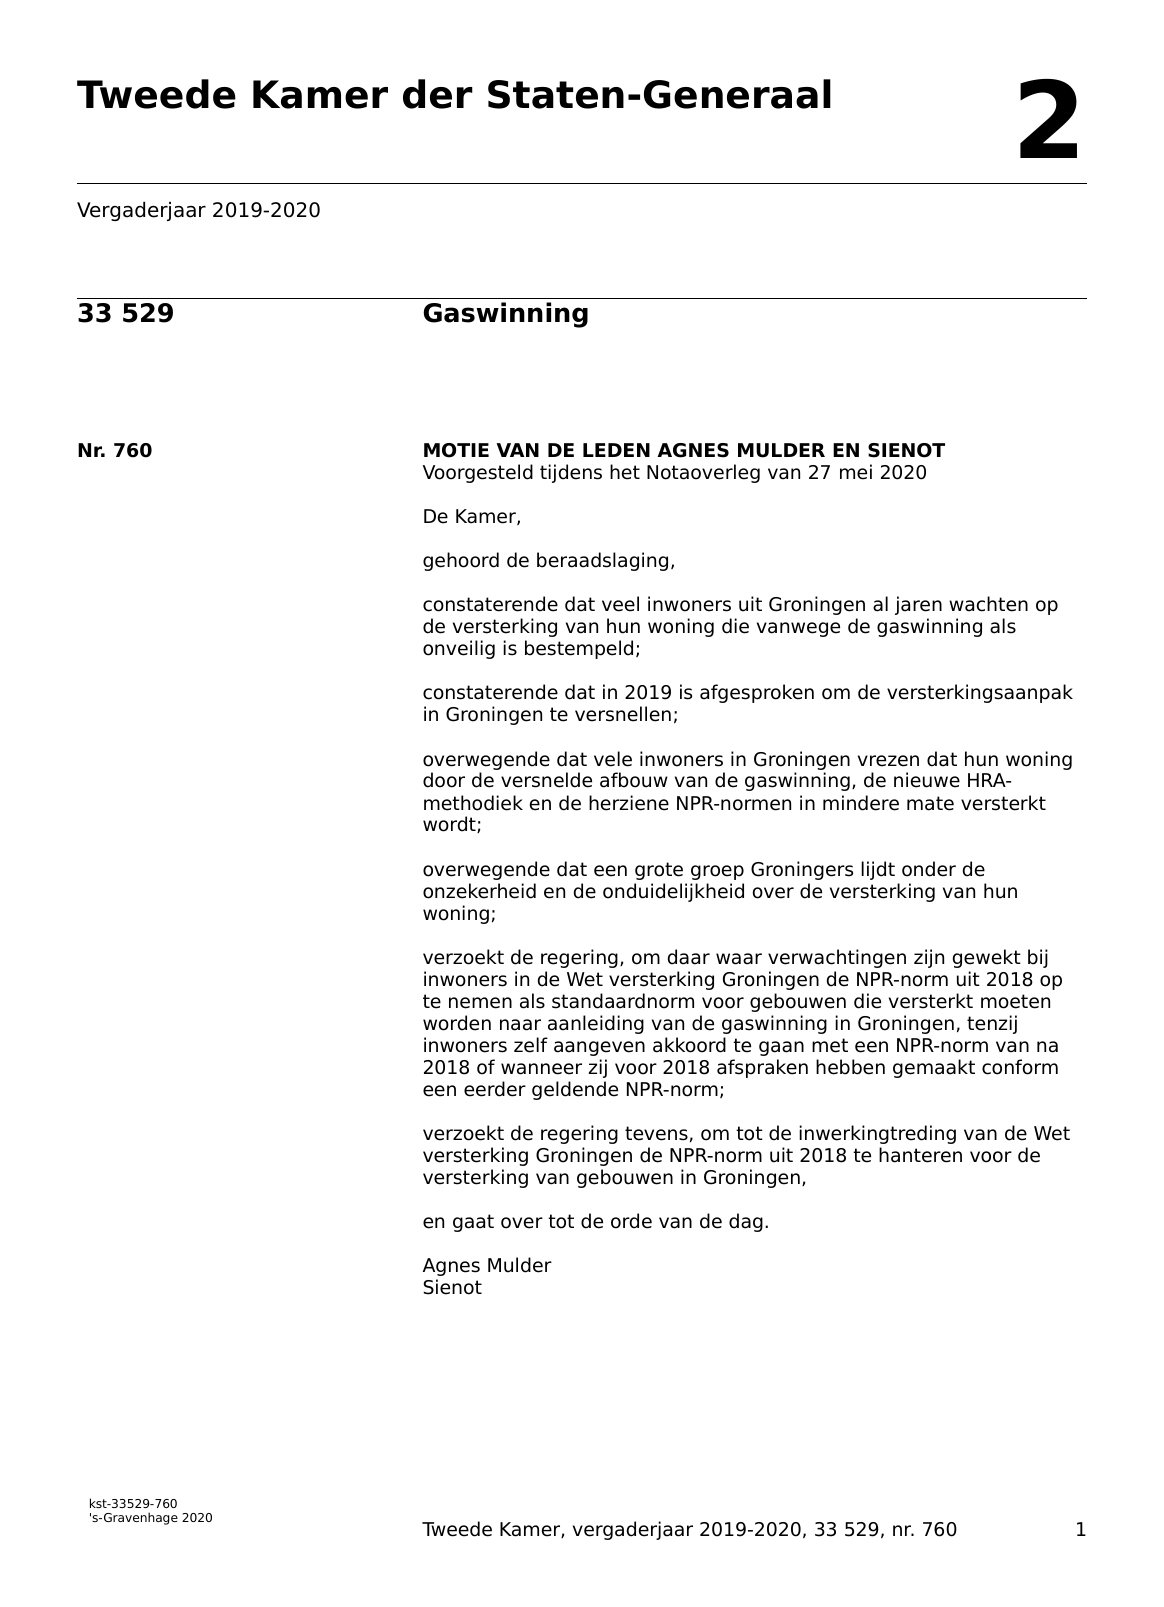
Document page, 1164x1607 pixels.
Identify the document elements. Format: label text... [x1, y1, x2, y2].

text verzoekt de regering tevens, om tot de inwerkingtreding van de Wet versterking Groningen de NPR-norm uit 2018 te hanteren voor de versterking van gebouwen in Groningen, [422, 1123, 1087, 1189]
text 's-Gravenhage 2020 [88, 1511, 323, 1525]
text verzoekt de regering, om daar waar verwachtingen zijn gewekt bij inwoners in de Wet versterking Groningen de NPR-norm uit 2018 op te nemen als standaardnorm voor gebouwen die versterkt moeten worden naar aanleiding van de gaswinning in Groningen, tenzij inwoners zelf aangeven akkoord te gaan met een NPR-norm van na 2018 of wanneer zij voor 2018 afspraken hebben gemaakt conform een eerder geldende NPR-norm; [422, 947, 1087, 1101]
text overwegende dat vele inwoners in Groningen vrezen dat hun woning door de versnelde afbouw van de gaswinning, de nieuwe HRA-methodiek en de herziene NPR-normen in mindere mate versterkt wordt; [422, 748, 1087, 836]
subtitle 33 529 Gaswinning [77, 299, 1087, 329]
table_header Tweede Kamer der Staten-Generaal [77, 59, 886, 183]
text gehoord de beraadslaging, [422, 550, 1087, 572]
text constaterende dat veel inwoners uit Groningen al jaren wachten op de versterking van hun woning die vanwege de gaswinning als onveilig is bestempeld; [422, 594, 1087, 660]
table_header 2 [886, 59, 1087, 183]
text Voorgesteld tijdens het Notaoverleg van 27 mei 2020 [422, 462, 1087, 484]
text Agnes Mulder [422, 1255, 1087, 1277]
text overwegende dat een grote groep Groningers lijdt onder de onzekerheid en de onduidelijkheid over de versterking van hun woning; [422, 858, 1087, 924]
subtitle Nr. 760 MOTIE VAN DE LEDEN AGNES MULDER EN SIENOT [77, 440, 1087, 462]
text constaterende dat in 2019 is afgesproken om de versterkingsaanpak in Groningen te versnellen; [422, 682, 1087, 726]
text en gaat over tot de orde van de dag. [422, 1211, 1087, 1233]
text kst-33529-760 [88, 1497, 323, 1511]
table_cell Vergaderjaar 2019-2020 [77, 184, 1087, 298]
text De Kamer, [422, 506, 1087, 528]
text Sienot [422, 1277, 1087, 1299]
